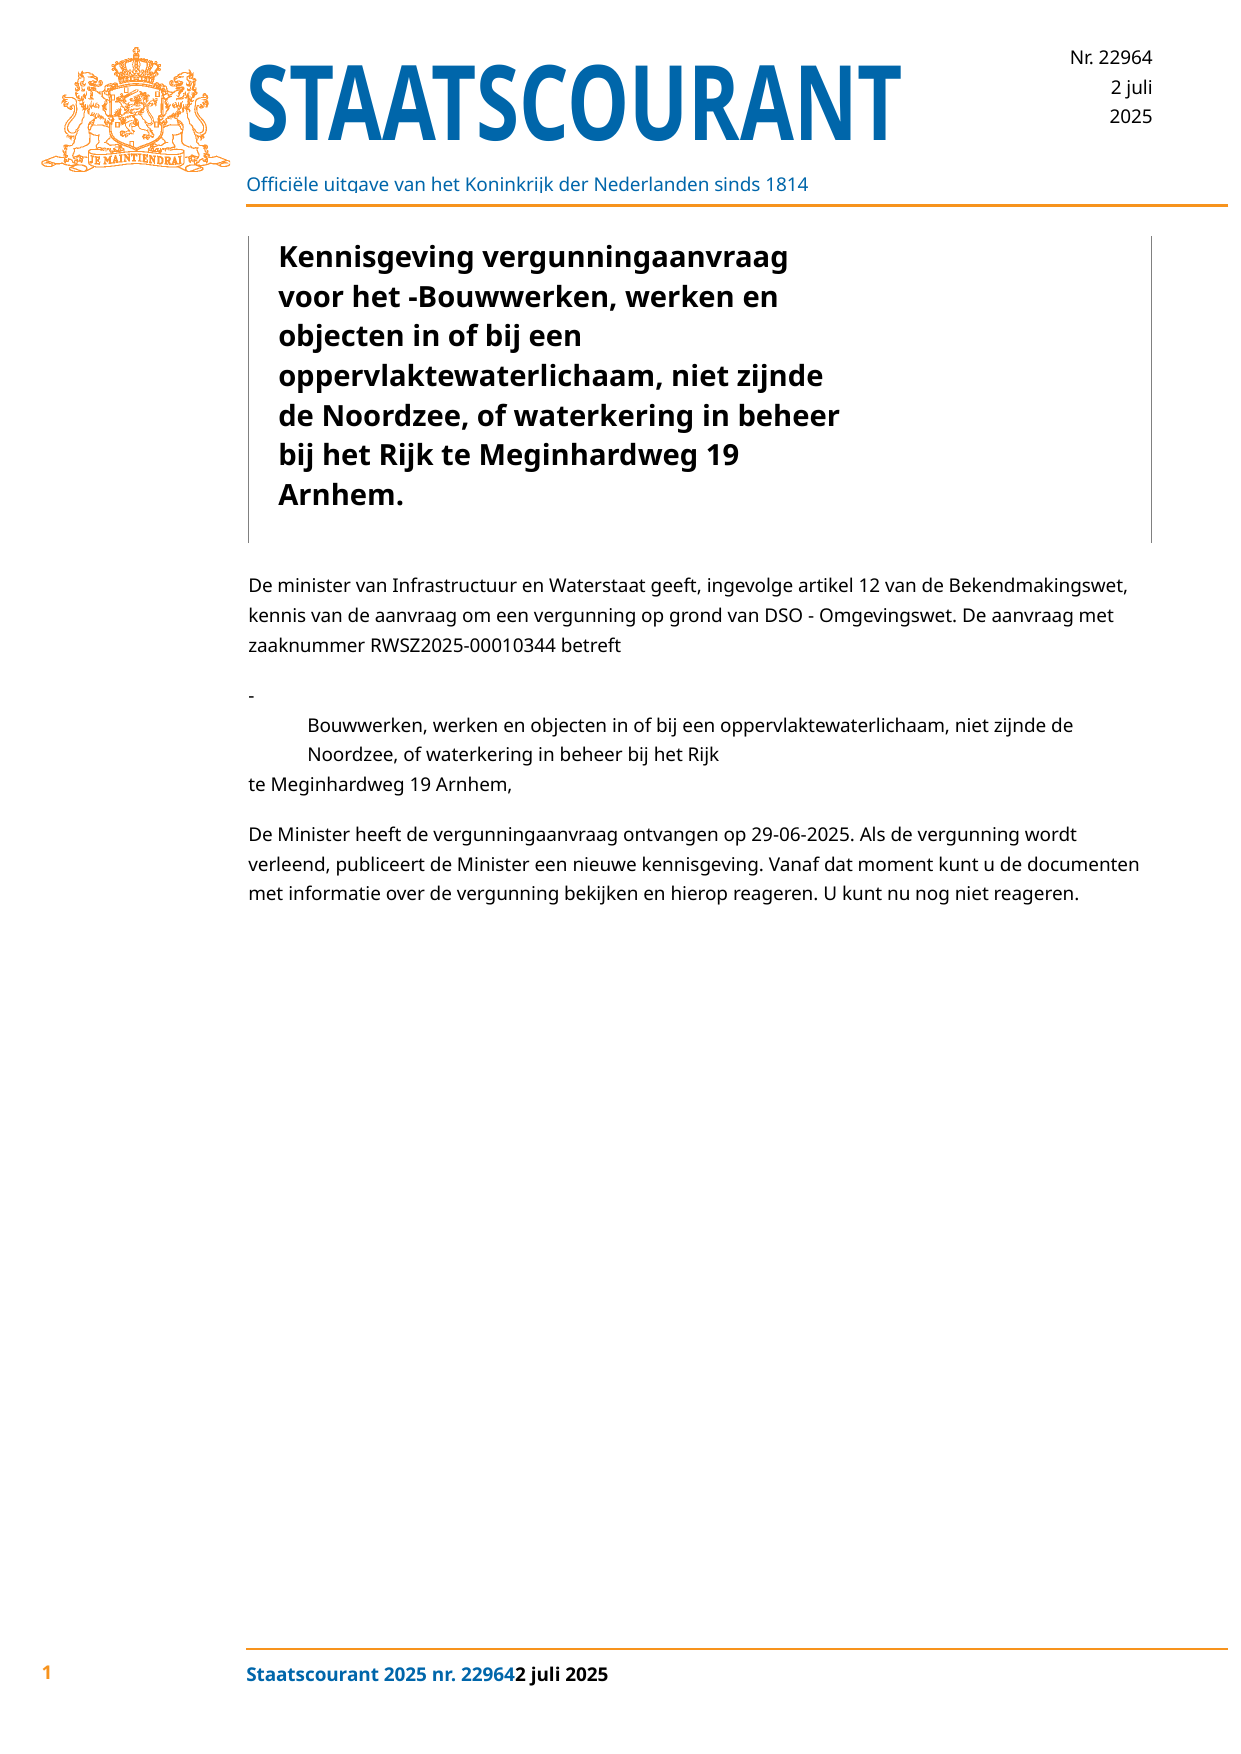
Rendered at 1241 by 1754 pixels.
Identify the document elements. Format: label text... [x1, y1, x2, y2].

picture [912, 236, 1090, 414]
table_header [850, 236, 912, 413]
picture [41, 47, 231, 172]
table_header [1090, 236, 1151, 413]
list Bouwwerken, werken en objecten in of bij een oppervlaktewaterlichaam, niet zijnde de Noordzee, of waterkering in beheer bij het Rijk [248, 712, 1152, 767]
text De minister van Infrastructuur en Waterstaat geeft, ingevolge artikel 12 van de Bekendmakingswet, kennis van de aanvraag om een vergunning op grond van DSO - Omgevingswet. De aanvraag met zaaknummer RWSZ2025-00010344 betreft [248, 573, 1152, 658]
text De Minister heeft de vergunningaanvraag ontvangen op 29-06-2025. Als de vergunning wordt verleend, publiceert de Minister een nieuwe kennisgeving. Vanaf dat moment kunt u de documenten met informatie over de vergunning bekijken en hierop reageren. U kunt nu nog niet reageren. [248, 821, 1152, 906]
table_header Kennisgeving vergunningaanvraag voor het -Bouwwerken, werken en objecten in of bij een oppervlaktewaterlichaam, niet zijnde de Noordzee, of waterkering in beheer bij het Rijk te Meginhardweg 19 Arnhem. [249, 236, 850, 543]
table_header [850, 414, 1151, 543]
text te Meginhardweg 19 Arnhem, [248, 771, 1152, 797]
